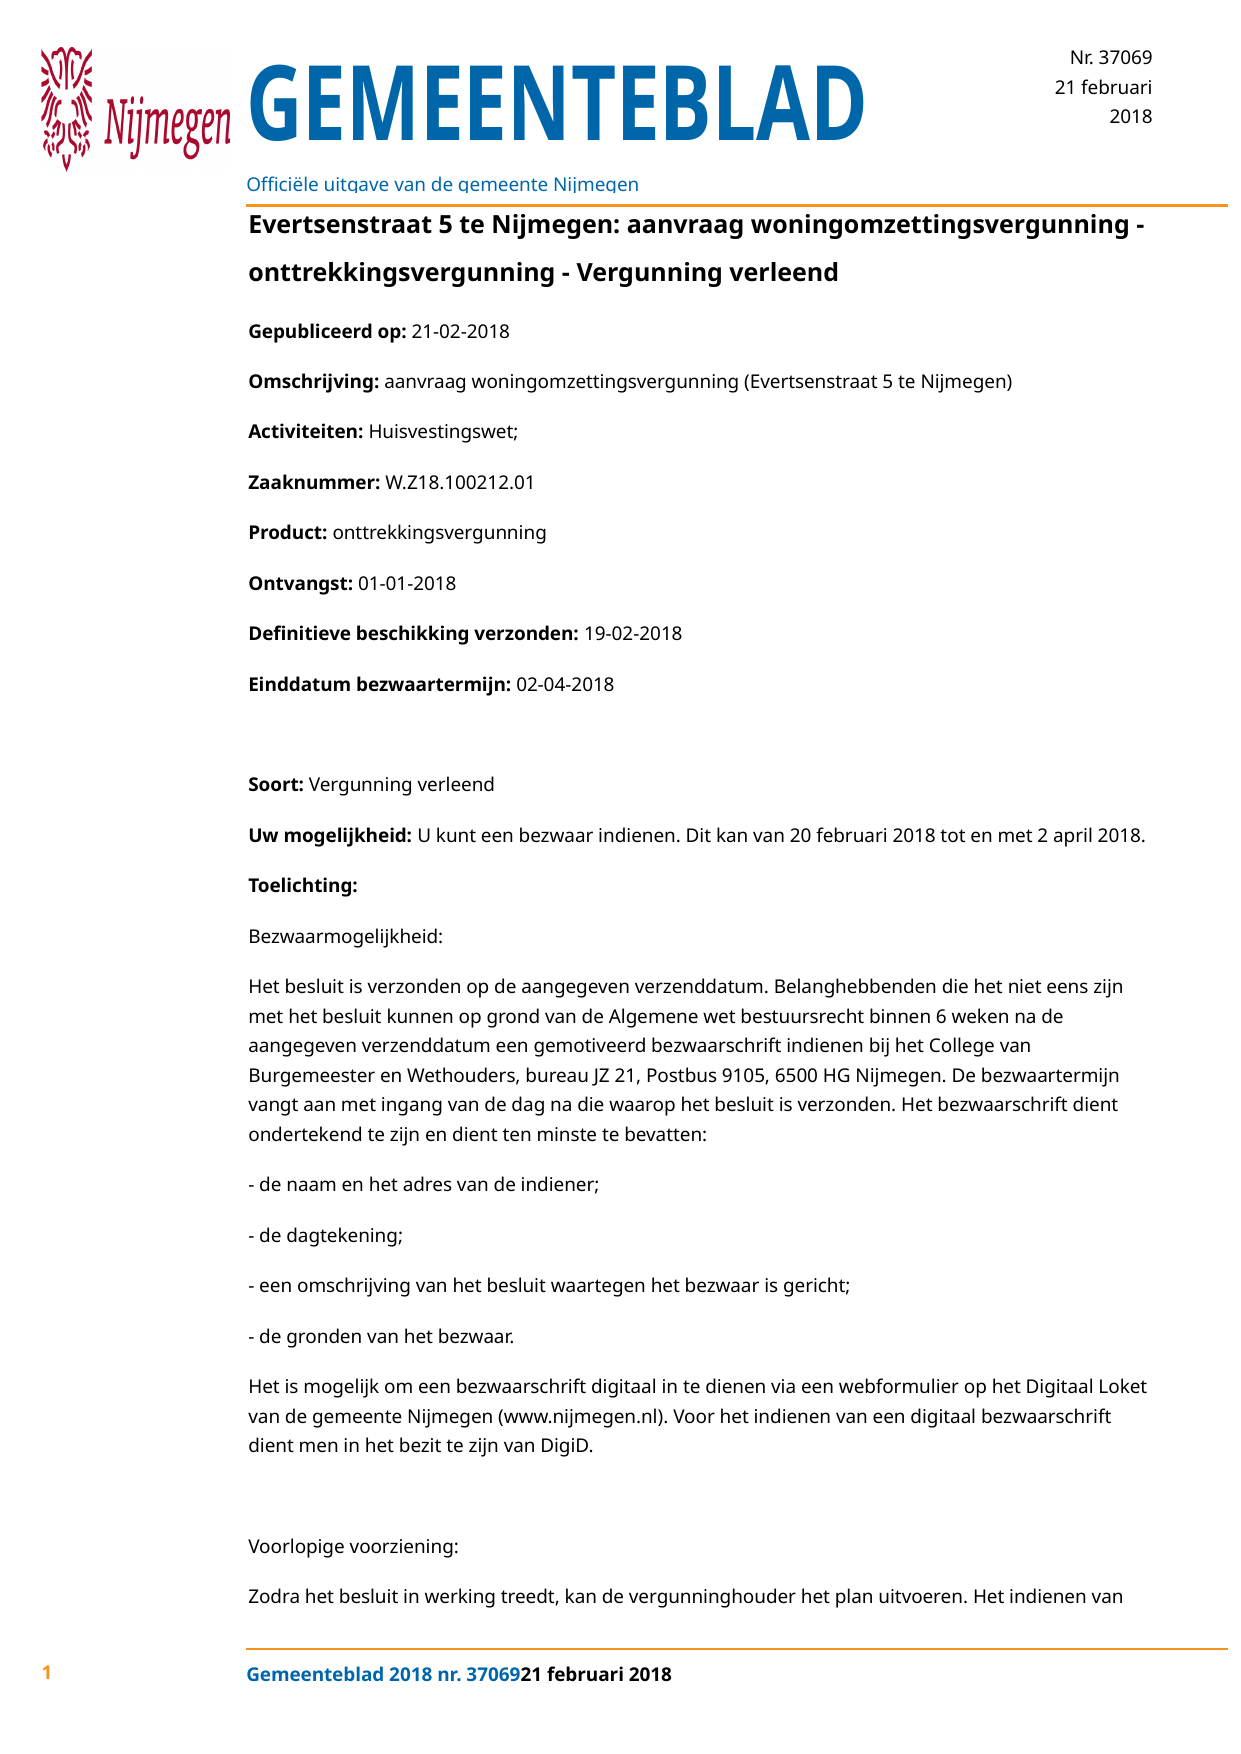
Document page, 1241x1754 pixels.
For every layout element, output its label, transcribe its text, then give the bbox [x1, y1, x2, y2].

text Evertsenstraat 5 te Nijmegen: aanvraag woningomzettingsvergunning - onttrekkingsvergunning - Vergunning verleend [248, 207, 1152, 288]
text Soort: Vergunning verleend [248, 772, 1152, 797]
text - de gronden van het bezwaar. [248, 1323, 1152, 1349]
text Uw mogelijkheid: U kunt een bezwaar indienen. Dit kan van 20 februari 2018 tot en met 2 april 2018. [248, 822, 1152, 848]
text Ontvangst: 01-01-2018 [248, 570, 1152, 596]
text Zodra het besluit in werking treedt, kan de vergunninghouder het plan uitvoeren. Het indienen van [248, 1584, 1152, 1609]
text Het besluit is verzonden op de aangegeven verzenddatum. Belanghebbenden die het niet eens zijn met het besluit kunnen op grond van de Algemene wet bestuursrecht binnen 6 weken na de aangegeven verzenddatum een gemotiveerd bezwaarschrift indienen bij het College van Burgemeester en Wethouders, bureau JZ 21, Postbus 9105, 6500 HG Nijmegen. De bezwaartermijn vangt aan met ingang van de dag na die waarop het besluit is verzonden. Het bezwaarschrift dient ondertekend te zijn en dient ten minste te bevatten: [248, 973, 1152, 1147]
text Omschrijving: aanvraag woningomzettingsvergunning (Evertsenstraat 5 te Nijmegen) [248, 368, 1152, 394]
picture [41, 47, 231, 172]
text Zaaknummer: W.Z18.100212.01 [248, 469, 1152, 495]
text Bezwaarmogelijkheid: [248, 923, 1152, 949]
text Het is mogelijk om een bezwaarschrift digitaal in te dienen via een webformulier op het Digitaal Loket van de gemeente Nijmegen (www.nijmegen.nl). Voor het indienen van een digitaal bezwaarschrift dient men in het bezit te zijn van DigiD. [248, 1373, 1152, 1458]
text Activiteiten: Huisvestingswet; [248, 419, 1152, 444]
text Toelichting: [248, 872, 1152, 898]
text - een omschrijving van het besluit waartegen het bezwaar is gericht; [248, 1272, 1152, 1298]
text - de naam en het adres van de indiener; [248, 1172, 1152, 1197]
text Gepubliceerd op: 21-02-2018 [248, 318, 1152, 344]
text Einddatum bezwaartermijn: 02-04-2018 [248, 671, 1152, 697]
text Product: onttrekkingsvergunning [248, 519, 1152, 545]
text Voorlopige voorziening: [248, 1533, 1152, 1559]
text Definitieve beschikking verzonden: 19-02-2018 [248, 620, 1152, 646]
text - de dagtekening; [248, 1222, 1152, 1248]
